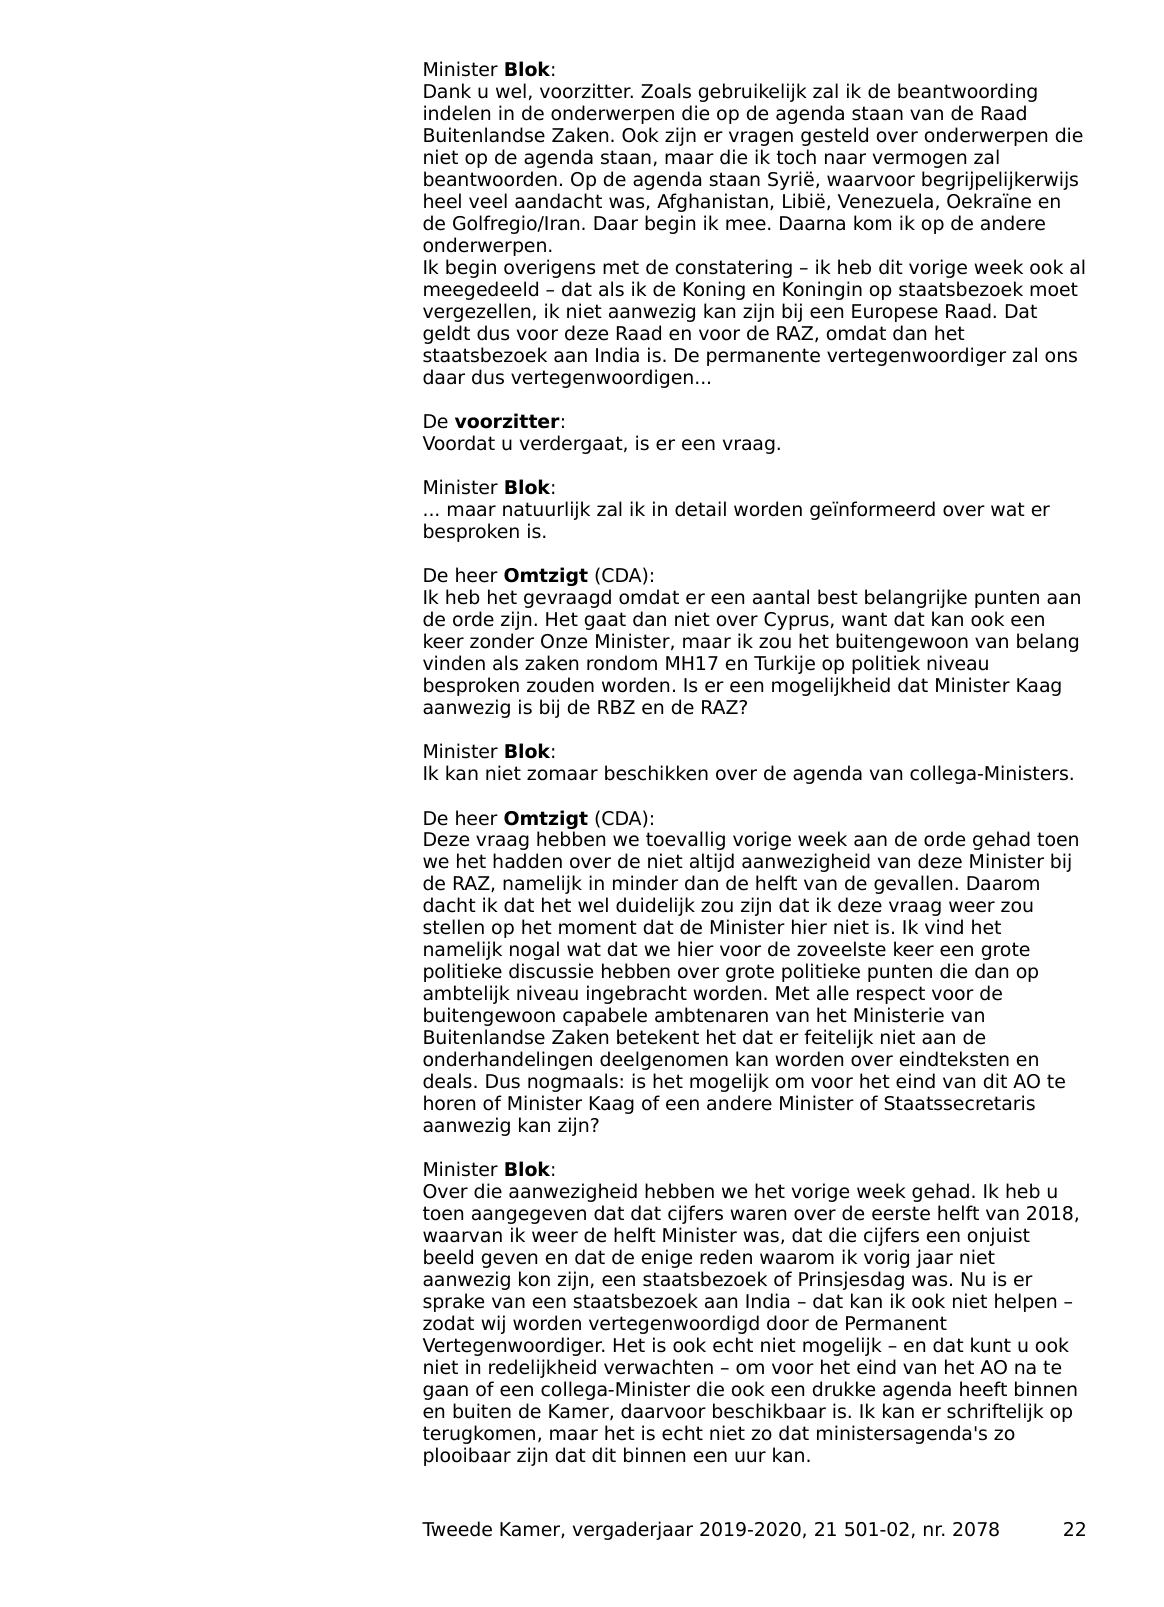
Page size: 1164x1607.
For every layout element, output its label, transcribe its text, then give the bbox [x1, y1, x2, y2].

text Dank u wel, voorzitter. Zoals gebruikelijk zal ik de beantwoording indelen in de onderwerpen die op de agenda staan van de Raad Buitenlandse Zaken. Ook zijn er vragen gesteld over onderwerpen die niet op de agenda staan, maar die ik toch naar vermogen zal beantwoorden. Op de agenda staan Syrië, waarvoor begrijpelijkerwijs heel veel aandacht was, Afghanistan, Libië, Venezuela, Oekraïne en de Golfregio/Iran. Daar begin ik mee. Daarna kom ik op de andere onderwerpen. [422, 81, 1087, 257]
text De heer Omtzigt (CDA): [422, 565, 1087, 587]
text Over die aanwezigheid hebben we het vorige week gehad. Ik heb u toen aangegeven dat dat cijfers waren over de eerste helft van 2018, waarvan ik weer de helft Minister was, dat die cijfers een onjuist beeld geven en dat de enige reden waarom ik vorig jaar niet aanwezig kon zijn, een staatsbezoek of Prinsjesdag was. Nu is er sprake van een staatsbezoek aan India – dat kan ik ook niet helpen – zodat wij worden vertegenwoordigd door de Permanent Vertegenwoordiger. Het is ook echt niet mogelijk – en dat kunt u ook niet in redelijkheid verwachten – om voor het eind van het AO na te gaan of een collega-Minister die ook een drukke agenda heeft binnen en buiten de Kamer, daarvoor beschikbaar is. Ik kan er schriftelijk op terugkomen, maar het is echt niet zo dat ministersagenda's zo plooibaar zijn dat dit binnen een uur kan. [422, 1181, 1087, 1467]
text Minister Blok: [422, 477, 1087, 499]
text Minister Blok: [422, 1159, 1087, 1181]
text ... maar natuurlijk zal ik in detail worden geïnformeerd over wat er besproken is. [422, 499, 1087, 543]
text De heer Omtzigt (CDA): [422, 807, 1087, 829]
text De voorzitter: [422, 411, 1087, 433]
text Voordat u verdergaat, is er een vraag. [422, 433, 1087, 455]
text Ik begin overigens met de constatering – ik heb dit vorige week ook al meegedeeld – dat als ik de Koning en Koningin op staatsbezoek moet vergezellen, ik niet aanwezig kan zijn bij een Europese Raad. Dat geldt dus voor deze Raad en voor de RAZ, omdat dan het staatsbezoek aan India is. De permanente vertegenwoordiger zal ons daar dus vertegenwoordigen... [422, 257, 1087, 389]
text Minister Blok: [422, 59, 1087, 81]
text Ik kan niet zomaar beschikken over de agenda van collega-Ministers. [422, 763, 1087, 785]
text Minister Blok: [422, 741, 1087, 763]
text Deze vraag hebben we toevallig vorige week aan de orde gehad toen we het hadden over de niet altijd aanwezigheid van deze Minister bij de RAZ, namelijk in minder dan de helft van de gevallen. Daarom dacht ik dat het wel duidelijk zou zijn dat ik deze vraag weer zou stellen op het moment dat de Minister hier niet is. Ik vind het namelijk nogal wat dat we hier voor de zoveelste keer een grote politieke discussie hebben over grote politieke punten die dan op ambtelijk niveau ingebracht worden. Met alle respect voor de buitengewoon capabele ambtenaren van het Ministerie van Buitenlandse Zaken betekent het dat er feitelijk niet aan de onderhandelingen deelgenomen kan worden over eindteksten en deals. Dus nogmaals: is het mogelijk om voor het eind van dit AO te horen of Minister Kaag of een andere Minister of Staatssecretaris aanwezig kan zijn? [422, 829, 1087, 1137]
text Ik heb het gevraagd omdat er een aantal best belangrijke punten aan de orde zijn. Het gaat dan niet over Cyprus, want dat kan ook een keer zonder Onze Minister, maar ik zou het buitengewoon van belang vinden als zaken rondom MH17 en Turkije op politiek niveau besproken zouden worden. Is er een mogelijkheid dat Minister Kaag aanwezig is bij de RBZ en de RAZ? [422, 587, 1087, 719]
